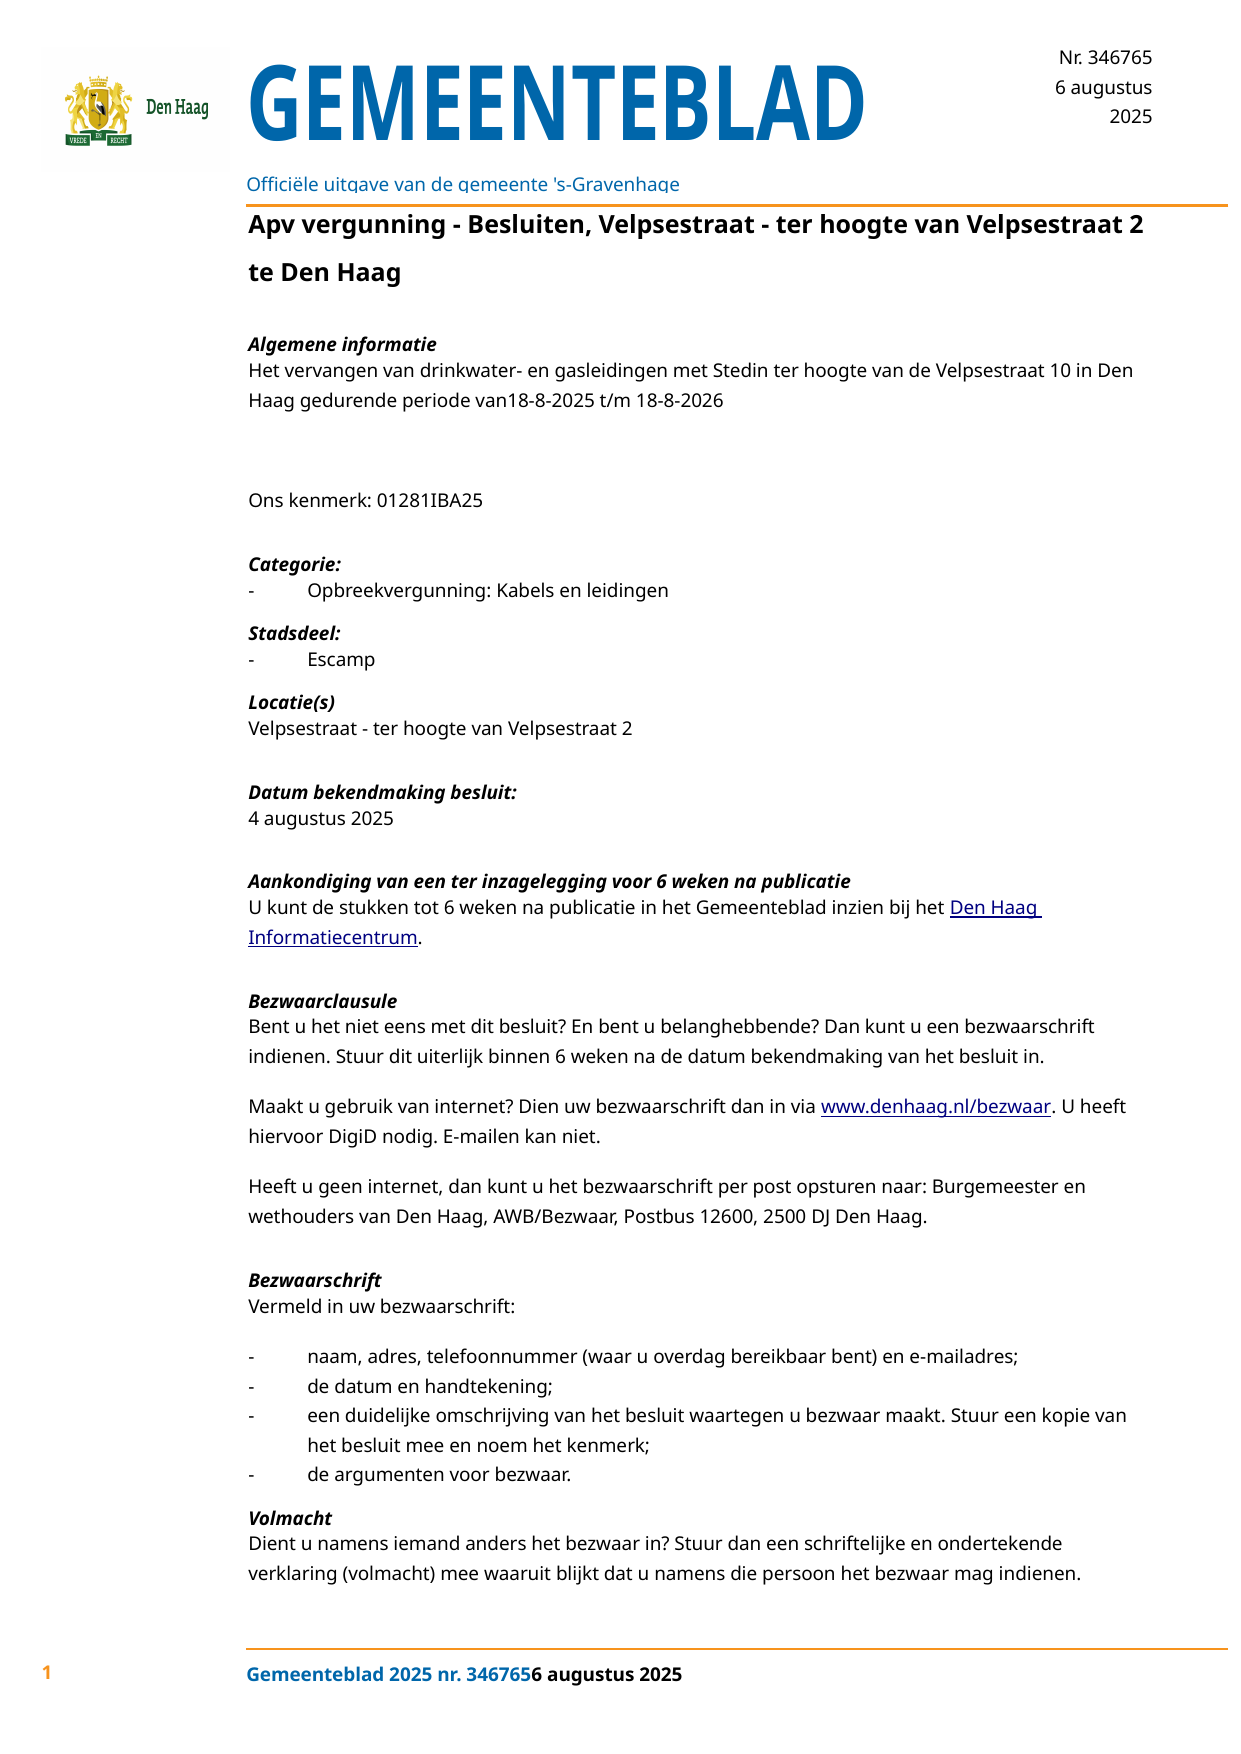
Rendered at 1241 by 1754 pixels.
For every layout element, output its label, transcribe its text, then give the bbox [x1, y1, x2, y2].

text Bezwaarschrift [248, 1267, 1152, 1293]
text Ons kenmerk: 01281IBA25 [248, 488, 1152, 513]
picture [41, 47, 231, 172]
text U kunt de stukken tot 6 weken na publicatie in het Gemeenteblad inzien bij het Den Haag Informatiecentrum. [248, 894, 1152, 950]
list naam, adres, telefoonnummer (waar u overdag bereikbaar bent) en e-mailadres; [248, 1343, 1152, 1369]
text Bezwaarclausule [248, 988, 1152, 1014]
text Vermeld in uw bezwaarschrift: [248, 1293, 1152, 1319]
text Datum bekendmaking besluit: [248, 779, 1152, 805]
text Categorie: [248, 552, 1152, 577]
text Dient u namens iemand anders het bezwaar in? Stuur dan een schriftelijke en ondertekende verklaring (volmacht) mee waaruit blijkt dat u namens die persoon het bezwaar mag indienen. [248, 1531, 1152, 1586]
list de argumenten voor bezwaar. [248, 1462, 1152, 1487]
text Volmacht [248, 1505, 1152, 1531]
list Opbreekvergunning: Kabels en leidingen [248, 577, 1152, 603]
text Bent u het niet eens met dit besluit? En bent u belanghebbende? Dan kunt u een bezwaarschrift indienen. Stuur dit uiterlijk binnen 6 weken na de datum bekendmaking van het besluit in. [248, 1014, 1152, 1069]
text Aankondiging van een ter inzagelegging voor 6 weken na publicatie [248, 869, 1152, 894]
text Algemene informatie [248, 331, 1152, 357]
text Velpsestraat - ter hoogte van Velpsestraat 2 [248, 715, 1152, 741]
text Apv vergunning - Besluiten, Velpsestraat - ter hoogte van Velpsestraat 2 te Den Haag [248, 207, 1152, 288]
text 4 augustus 2025 [248, 805, 1152, 830]
text Stadsdeel: [248, 620, 1152, 646]
text Maakt u gebruik van internet? Dien uw bezwaarschrift dan in via www.denhaag.nl/bezwaar. U heeft hiervoor DigiD nodig. E-mailen kan niet. [248, 1094, 1152, 1149]
list de datum en handtekening; [248, 1373, 1152, 1399]
list een duidelijke omschrijving van het besluit waartegen u bezwaar maakt. Stuur een kopie van het besluit mee en noem het kenmerk; [248, 1402, 1152, 1458]
text Heeft u geen internet, dan kunt u het bezwaarschrift per post opsturen naar: Burgemeester en wethouders van Den Haag, AWB/Bezwaar, Postbus 12600, 2500 DJ Den Haag. [248, 1174, 1152, 1229]
list Escamp [248, 646, 1152, 672]
text Het vervangen van drinkwater- en gasleidingen met Stedin ter hoogte van de Velpsestraat 10 in Den Haag gedurende periode van18-8-2025 t/m 18-8-2026 [248, 357, 1152, 412]
text Locatie(s) [248, 689, 1152, 715]
